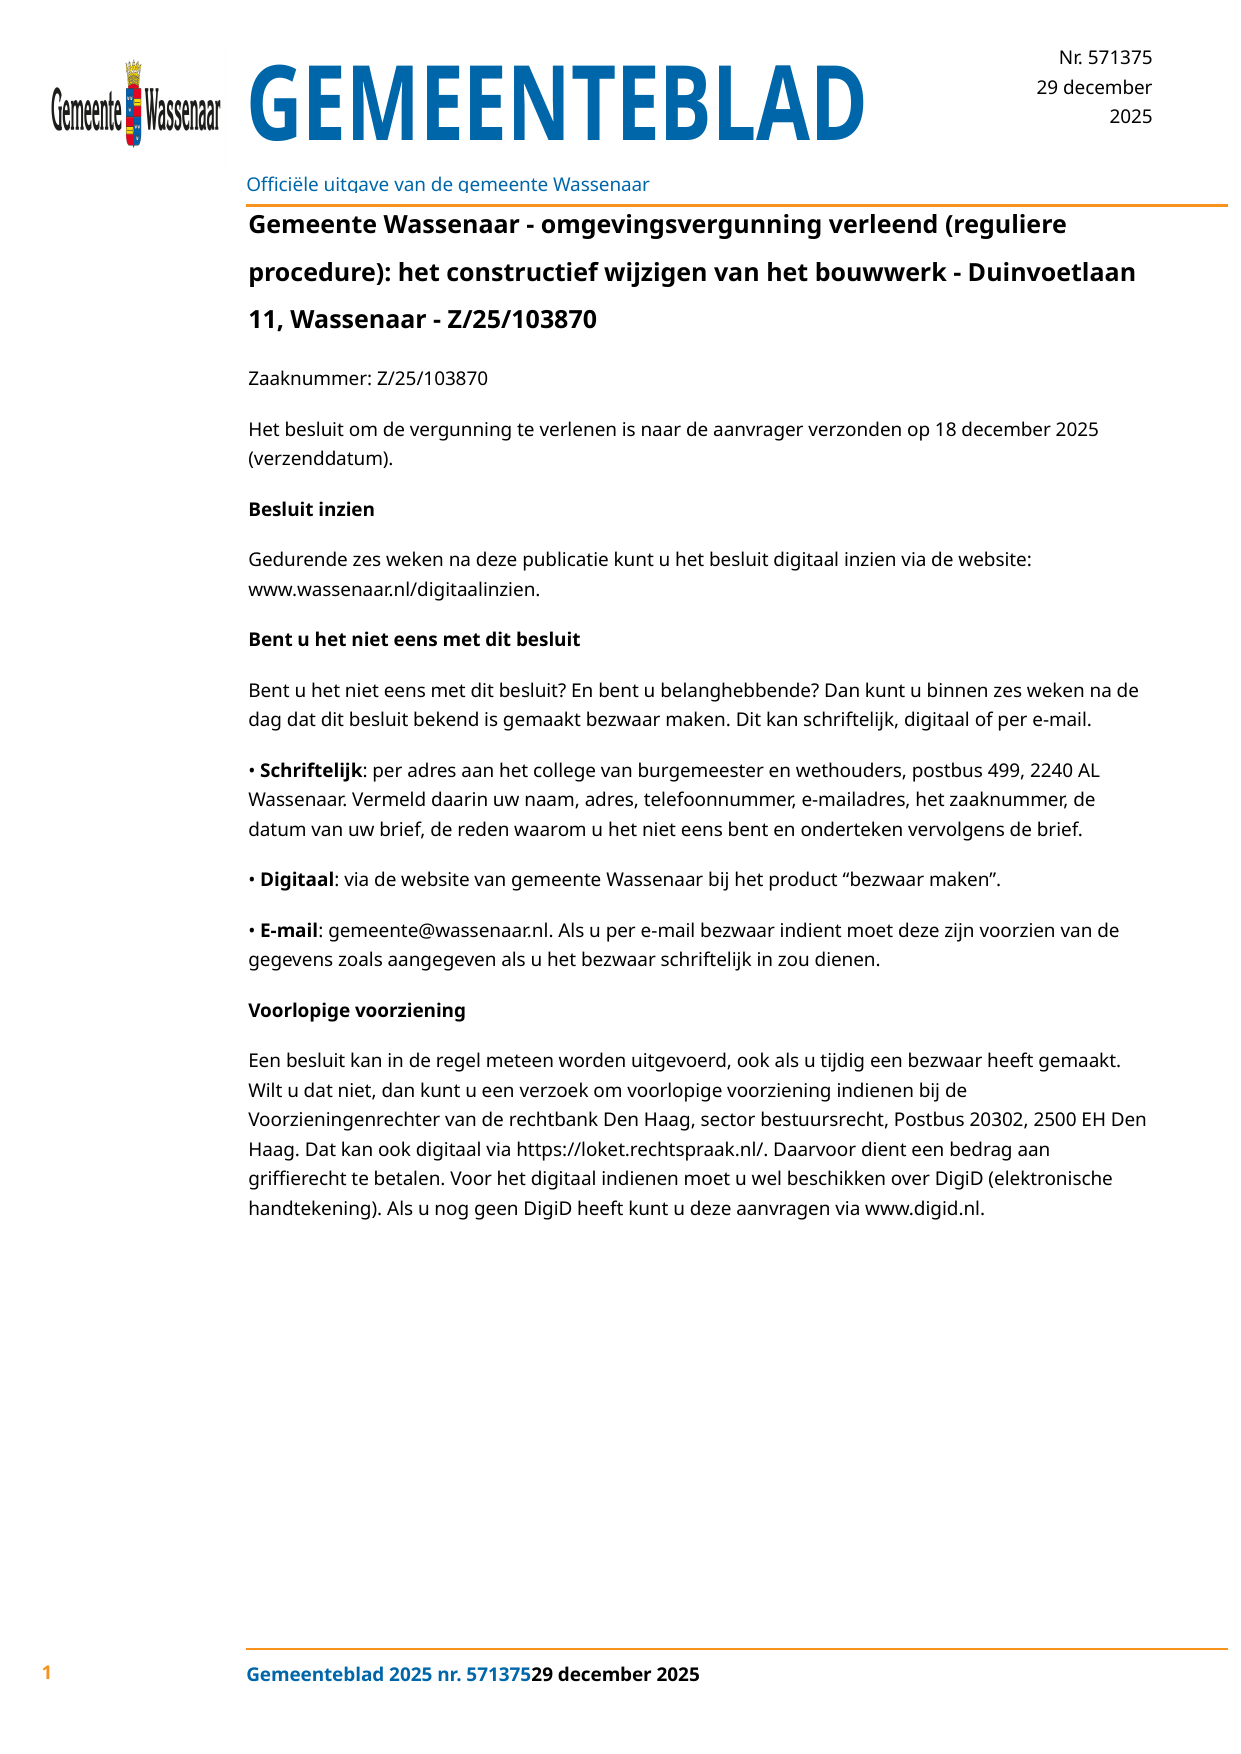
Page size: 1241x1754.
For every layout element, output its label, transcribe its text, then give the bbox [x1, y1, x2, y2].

text • Digitaal: via de website van gemeente Wassenaar bij het product “bezwaar maken”. [248, 866, 1152, 892]
text Voorlopige voorziening [248, 997, 1152, 1022]
text • E-mail: gemeente@wassenaar.nl. Als u per e-mail bezwaar indient moet deze zijn voorzien van de gegevens zoals aangegeven als u het bezwaar schriftelijk in zou dienen. [248, 917, 1152, 972]
picture [41, 47, 231, 172]
text Zaaknummer: Z/25/103870 [248, 366, 1152, 391]
text Besluit inzien [248, 496, 1152, 522]
text Het besluit om de vergunning te verlenen is naar de aanvrager verzonden op 18 december 2025 (verzenddatum). [248, 416, 1152, 471]
text Bent u het niet eens met dit besluit? En bent u belanghebbende? Dan kunt u binnen zes weken na de dag dat dit besluit bekend is gemaakt bezwaar maken. Dit kan schriftelijk, digitaal of per e-mail. [248, 677, 1152, 732]
text Gedurende zes weken na deze publicatie kunt u het besluit digitaal inzien via de website: www.wassenaar.nl/digitaalinzien. [248, 546, 1152, 602]
text Gemeente Wassenaar - omgevingsvergunning verleend (reguliere procedure): het constructief wijzigen van het bouwwerk - Duinvoetlaan 11, Wassenaar - Z/25/103870 [248, 207, 1152, 336]
text Een besluit kan in de regel meteen worden uitgevoerd, ook als u tijdig een bezwaar heeft gemaakt. Wilt u dat niet, dan kunt u een verzoek om voorlopige voorziening indienen bij de Voorzieningenrechter van de rechtbank Den Haag, sector bestuursrecht, Postbus 20302, 2500 EH Den Haag. Dat kan ook digitaal via https://loket.rechtspraak.nl/. Daarvoor dient een bedrag aan griffierecht te betalen. Voor het digitaal indienen moet u wel beschikken over DigiD (elektronische handtekening). Als u nog geen DigiD heeft kunt u deze aanvragen via www.digid.nl. [248, 1047, 1152, 1221]
text • Schriftelijk: per adres aan het college van burgemeester en wethouders, postbus 499, 2240 AL Wassenaar. Vermeld daarin uw naam, adres, telefoonnummer, e-mailadres, het zaaknummer, de datum van uw brief, de reden waarom u het niet eens bent en onderteken vervolgens de brief. [248, 757, 1152, 842]
text Bent u het niet eens met dit besluit [248, 626, 1152, 652]
